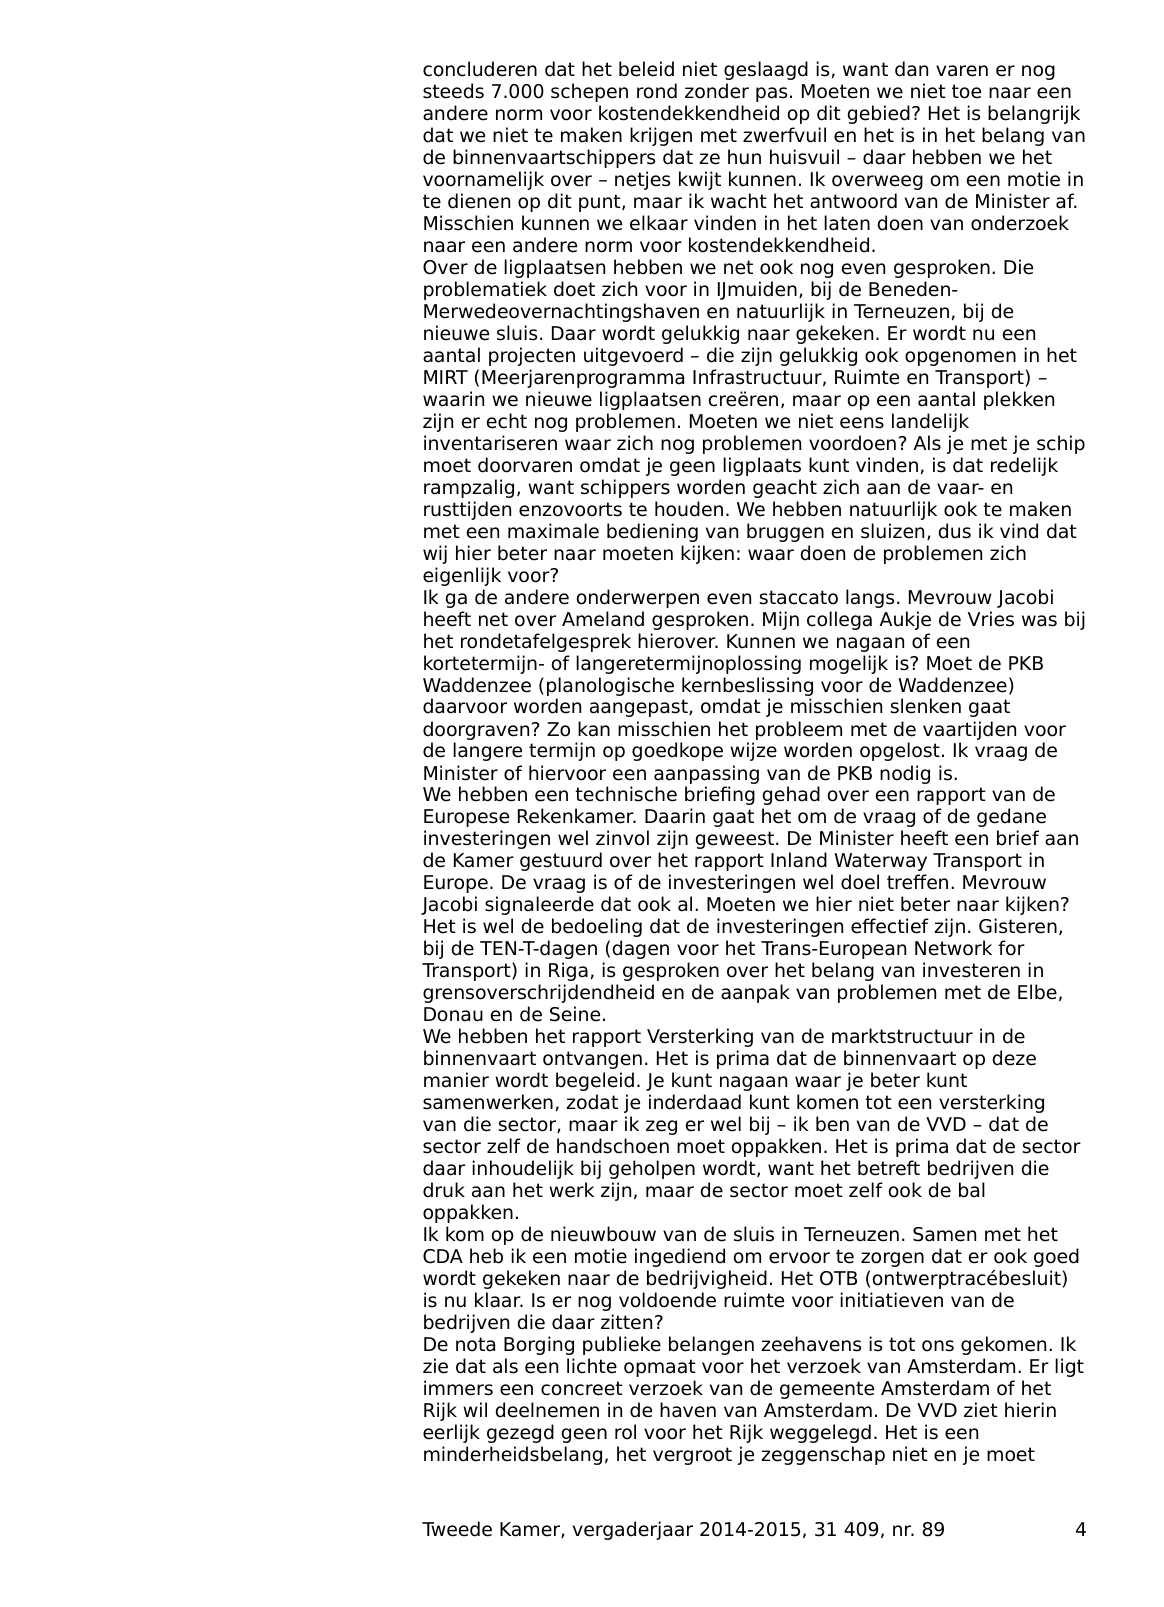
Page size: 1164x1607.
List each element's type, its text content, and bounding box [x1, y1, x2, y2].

text De nota Borging publieke belangen zeehavens is tot ons gekomen. Ik zie dat als een lichte opmaat voor het verzoek van Amsterdam. Er ligt immers een concreet verzoek van de gemeente Amsterdam of het Rijk wil deelnemen in de haven van Amsterdam. De VVD ziet hierin eerlijk gezegd geen rol voor het Rijk weggelegd. Het is een minderheidsbelang, het vergroot je zeggenschap niet en je moet [422, 1334, 1087, 1466]
text We hebben een technische briefing gehad over een rapport van de Europese Rekenkamer. Daarin gaat het om de vraag of de gedane investeringen wel zinvol zijn geweest. De Minister heeft een brief aan de Kamer gestuurd over het rapport Inland Waterway Transport in Europe. De vraag is of de investeringen wel doel treffen. Mevrouw Jacobi signaleerde dat ook al. Moeten we hier niet beter naar kijken? Het is wel de bedoeling dat de investeringen effectief zijn. Gisteren, bij de TEN-T-dagen (dagen voor het Trans-European Network for Transport) in Riga, is gesproken over het belang van investeren in grensoverschrijdendheid en de aanpak van problemen met de Elbe, Donau en de Seine. [422, 784, 1087, 1026]
text Ik ga de andere onderwerpen even staccato langs. Mevrouw Jacobi heeft net over Ameland gesproken. Mijn collega Aukje de Vries was bij het rondetafelgesprek hierover. Kunnen we nagaan of een kortetermijn- of langeretermijnoplossing mogelijk is? Moet de PKB Waddenzee (planologische kernbeslissing voor de Waddenzee) daarvoor worden aangepast, omdat je misschien slenken gaat doorgraven? Zo kan misschien het probleem met de vaartijden voor de langere termijn op goedkope wijze worden opgelost. Ik vraag de Minister of hiervoor een aanpassing van de PKB nodig is. [422, 587, 1087, 784]
text concluderen dat het beleid niet geslaagd is, want dan varen er nog steeds 7.000 schepen rond zonder pas. Moeten we niet toe naar een andere norm voor kostendekkendheid op dit gebied? Het is belangrijk dat we niet te maken krijgen met zwerfvuil en het is in het belang van de binnenvaartschippers dat ze hun huisvuil – daar hebben we het voornamelijk over – netjes kwijt kunnen. Ik overweeg om een motie in te dienen op dit punt, maar ik wacht het antwoord van de Minister af. Misschien kunnen we elkaar vinden in het laten doen van onderzoek naar een andere norm voor kostendekkendheid. [422, 59, 1087, 257]
text We hebben het rapport Versterking van de marktstructuur in de binnenvaart ontvangen. Het is prima dat de binnenvaart op deze manier wordt begeleid. Je kunt nagaan waar je beter kunt samenwerken, zodat je inderdaad kunt komen tot een versterking van die sector, maar ik zeg er wel bij – ik ben van de VVD – dat de sector zelf de handschoen moet oppakken. Het is prima dat de sector daar inhoudelijk bij geholpen wordt, want het betreft bedrijven die druk aan het werk zijn, maar de sector moet zelf ook de bal oppakken. [422, 1026, 1087, 1224]
text Over de ligplaatsen hebben we net ook nog even gesproken. Die problematiek doet zich voor in IJmuiden, bij de Beneden-Merwedeovernachtingshaven en natuurlijk in Terneuzen, bij de nieuwe sluis. Daar wordt gelukkig naar gekeken. Er wordt nu een aantal projecten uitgevoerd – die zijn gelukkig ook opgenomen in het MIRT (Meerjarenprogramma Infrastructuur, Ruimte en Transport) – waarin we nieuwe ligplaatsen creëren, maar op een aantal plekken zijn er echt nog problemen. Moeten we niet eens landelijk inventariseren waar zich nog problemen voordoen? Als je met je schip moet doorvaren omdat je geen ligplaats kunt vinden, is dat redelijk rampzalig, want schippers worden geacht zich aan de vaar- en rusttijden enzovoorts te houden. We hebben natuurlijk ook te maken met een maximale bediening van bruggen en sluizen, dus ik vind dat wij hier beter naar moeten kijken: waar doen de problemen zich eigenlijk voor? [422, 257, 1087, 587]
text Ik kom op de nieuwbouw van de sluis in Terneuzen. Samen met het CDA heb ik een motie ingediend om ervoor te zorgen dat er ook goed wordt gekeken naar de bedrijvigheid. Het OTB (ontwerptracébesluit) is nu klaar. Is er nog voldoende ruimte voor initiatieven van de bedrijven die daar zitten? [422, 1224, 1087, 1334]
